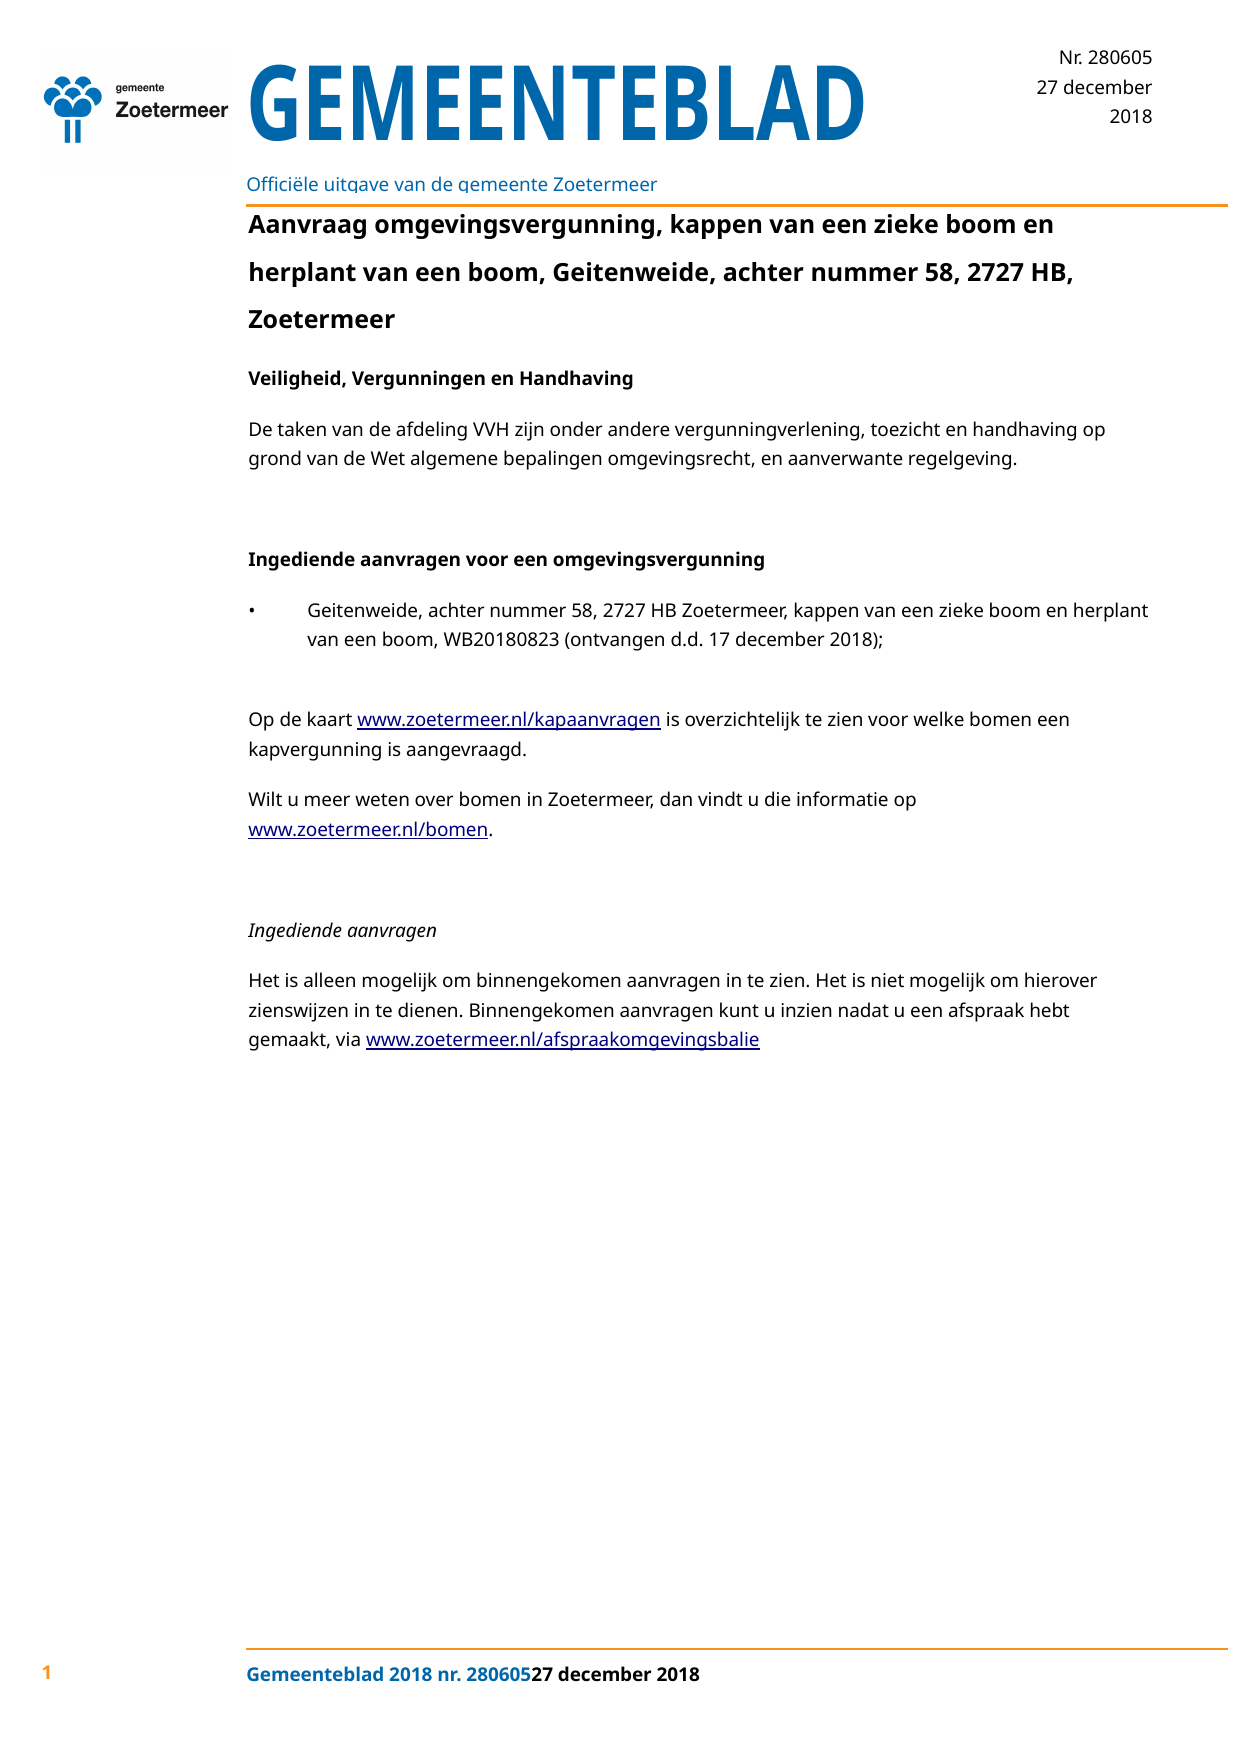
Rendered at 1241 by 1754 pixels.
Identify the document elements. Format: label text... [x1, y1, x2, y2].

text Aanvraag omgevingsvergunning, kappen van een zieke boom en herplant van een boom, Geitenweide, achter nummer 58, 2727 HB, Zoetermeer [248, 207, 1152, 336]
picture [41, 47, 231, 172]
list Geitenweide, achter nummer 58, 2727 HB Zoetermeer, kappen van een zieke boom en herplant van een boom, WB20180823 (ontvangen d.d. 17 december 2018); [248, 597, 1152, 652]
text De taken van de afdeling VVH zijn onder andere vergunningverlening, toezicht en handhaving op grond van de Wet algemene bepalingen omgevingsrecht, en aanverwante regelgeving. [248, 416, 1152, 471]
text Op de kaart www.zoetermeer.nl/kapaanvragen is overzichtelijk te zien voor welke bomen een kapvergunning is aangevraagd. [248, 706, 1152, 762]
text Wilt u meer weten over bomen in Zoetermeer, dan vindt u die informatie op www.zoetermeer.nl/bomen. [248, 786, 1152, 842]
text Ingediende aanvragen voor een omgevingsvergunning [248, 546, 1152, 572]
text Ingediende aanvragen [248, 917, 1152, 942]
text Het is alleen mogelijk om binnengekomen aanvragen in te zien. Het is niet mogelijk om hierover zienswijzen in te dienen. Binnengekomen aanvragen kunt u inzien nadat u een afspraak hebt gemaakt, via www.zoetermeer.nl/afspraakomgevingsbalie [248, 967, 1152, 1052]
text Veiligheid, Vergunningen en Handhaving [248, 366, 1152, 391]
